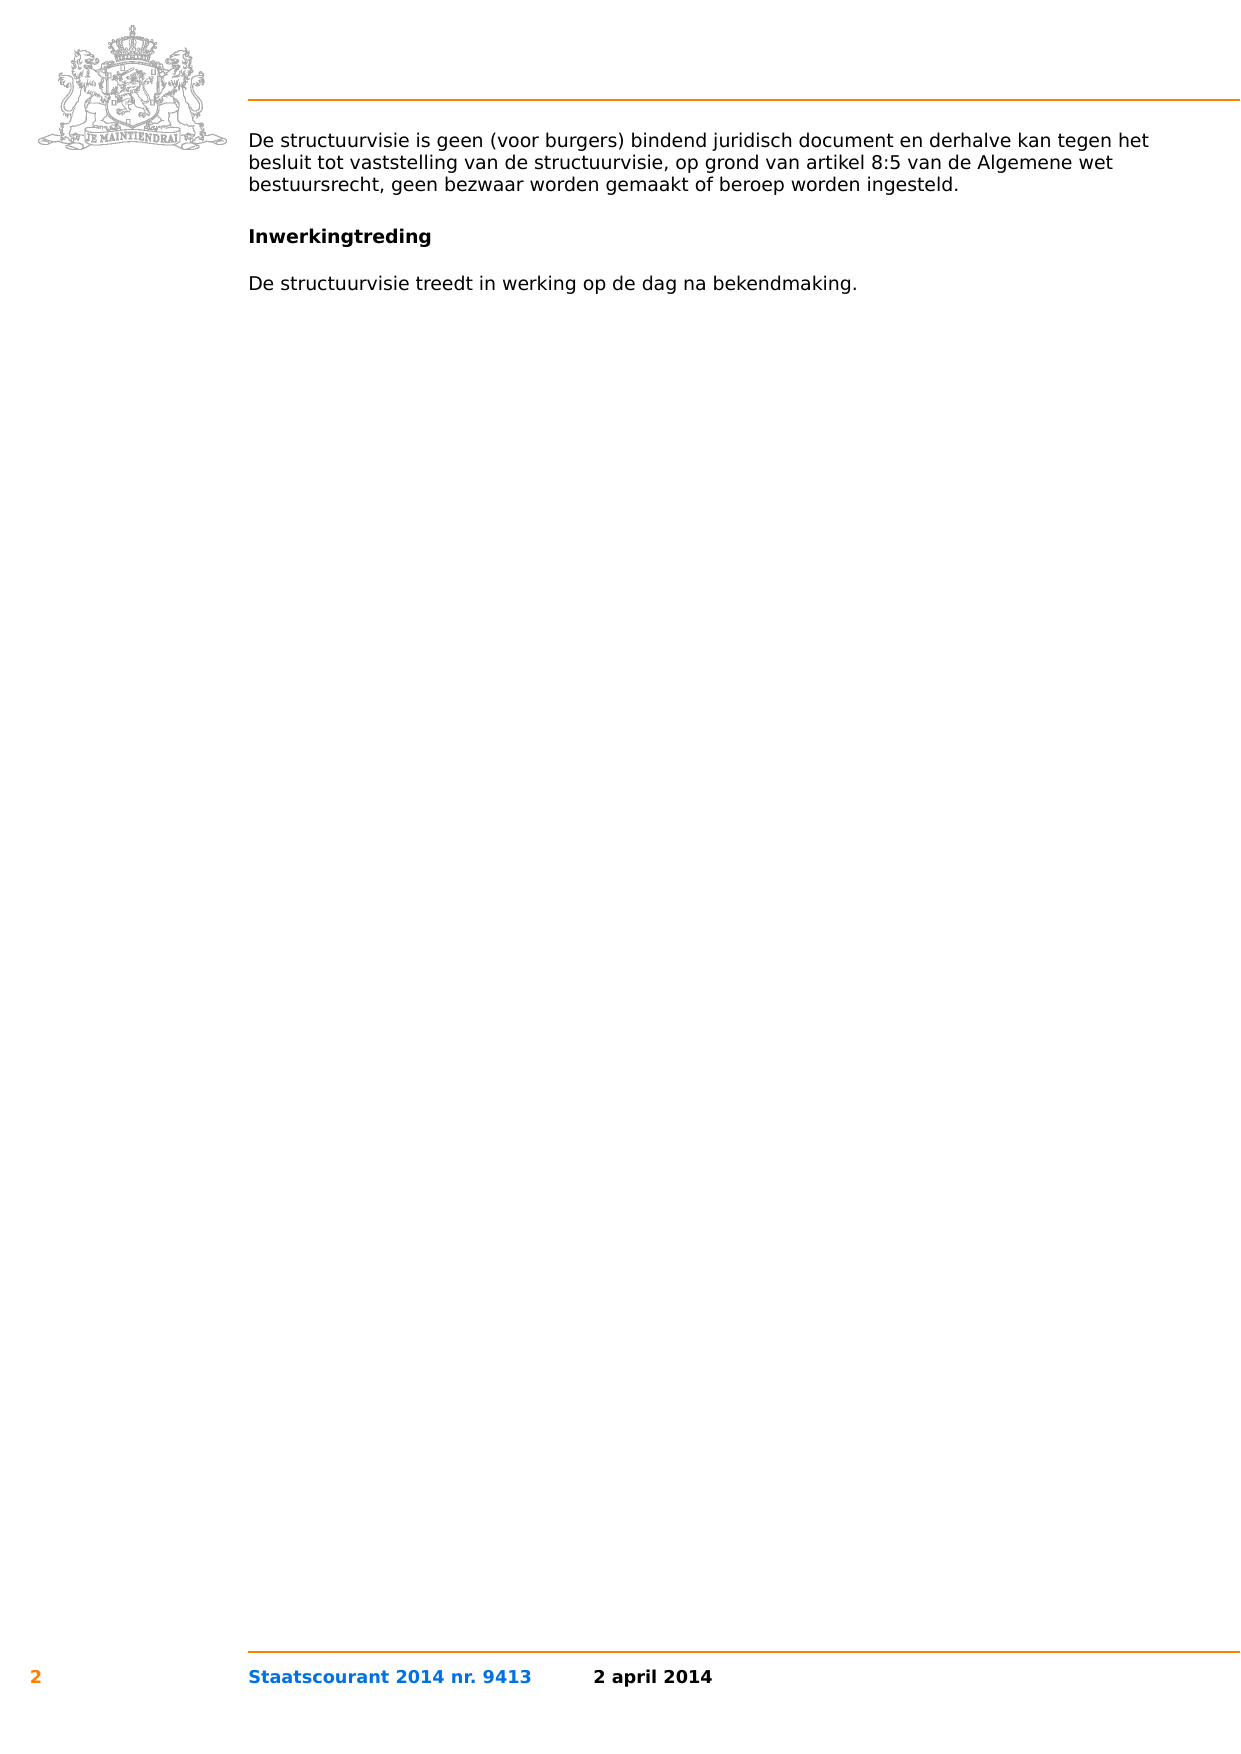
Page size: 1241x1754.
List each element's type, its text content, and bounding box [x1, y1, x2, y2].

subtitle Inwerkingtreding [248, 226, 1163, 248]
picture [38, 25, 227, 150]
text De structuurvisie treedt in werking op de dag na bekendmaking. [248, 273, 1163, 295]
text De structuurvisie is geen (voor burgers) bindend juridisch document en derhalve kan tegen het besluit tot vaststelling van de structuurvisie, op grond van artikel 8:5 van de Algemene wet bestuursrecht, geen bezwaar worden gemaakt of beroep worden ingesteld. [248, 130, 1163, 196]
